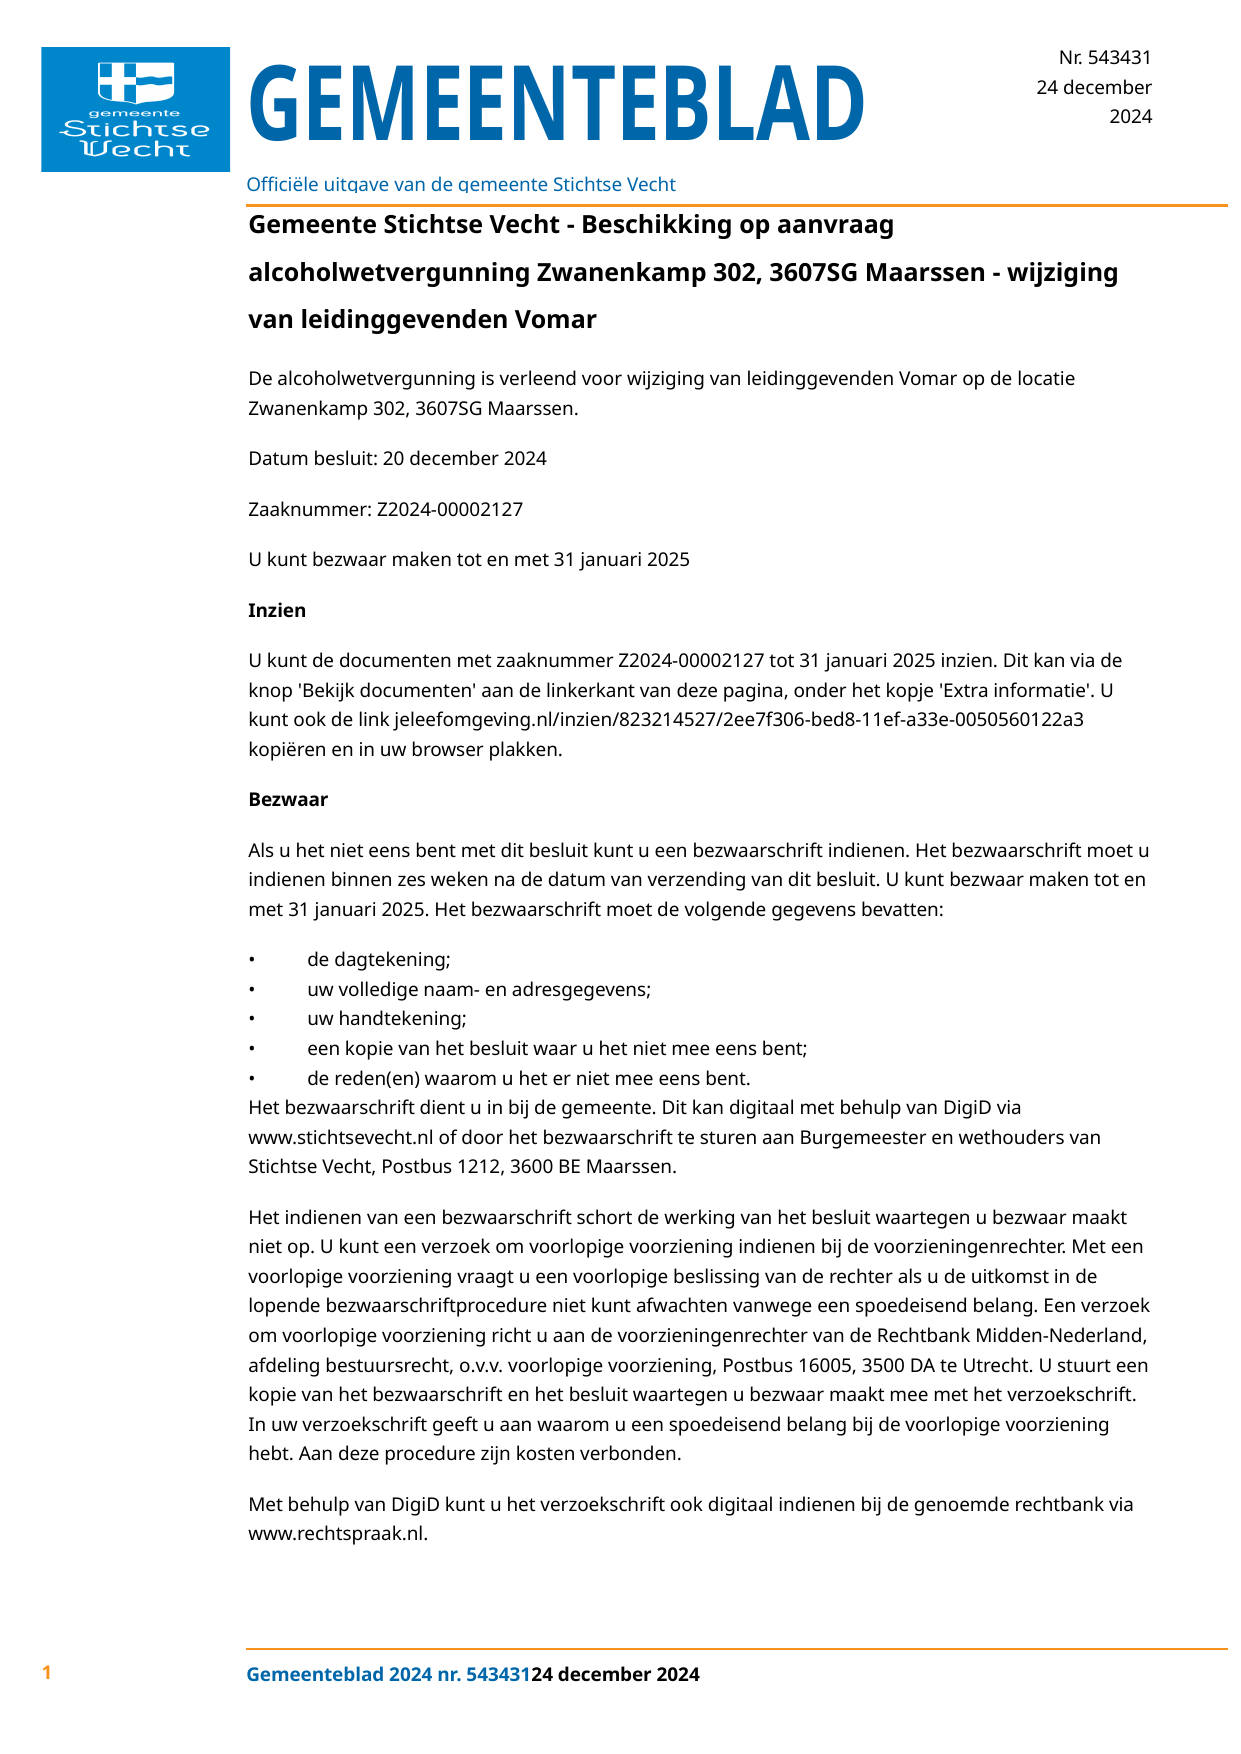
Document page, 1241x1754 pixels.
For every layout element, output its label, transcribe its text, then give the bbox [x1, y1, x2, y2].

list uw volledige naam- en adresgegevens; [248, 976, 1152, 1002]
list uw handtekening; [248, 1006, 1152, 1031]
text Het indienen van een bezwaarschrift schort de werking van het besluit waartegen u bezwaar maakt niet op. U kunt een verzoek om voorlopige voorziening indienen bij de voorzieningenrechter. Met een voorlopige voorziening vraagt u een voorlopige beslissing van de rechter als u de uitkomst in de lopende bezwaarschriftprocedure niet kunt afwachten vanwege een spoedeisend belang. Een verzoek om voorlopige voorziening richt u aan de voorzieningenrechter van de Rechtbank Midden-Nederland, afdeling bestuursrecht, o.v.v. voorlopige voorziening, Postbus 16005, 3500 DA te Utrecht. U stuurt een kopie van het bezwaarschrift en het besluit waartegen u bezwaar maakt mee met het verzoekschrift. In uw verzoekschrift geeft u aan waarom u een spoedeisend belang bij de voorlopige voorziening hebt. Aan deze procedure zijn kosten verbonden. [248, 1204, 1152, 1466]
text U kunt de documenten met zaaknummer Z2024-00002127 tot 31 januari 2025 inzien. Dit kan via de knop 'Bekijk documenten' aan de linkerkant van deze pagina, onder het kopje 'Extra informatie'. U kunt ook de link jeleefomgeving.nl/inzien/823214527/2ee7f306-bed8-11ef-a33e-0050560122a3 kopiëren en in uw browser plakken. [248, 647, 1152, 762]
text De alcoholwetvergunning is verleend voor wijziging van leidinggevenden Vomar op de locatie Zwanenkamp 302, 3607SG Maarssen. [248, 366, 1152, 421]
text Bezwaar [248, 786, 1152, 812]
list de reden(en) waarom u het er niet mee eens bent. [248, 1065, 1152, 1090]
list een kopie van het besluit waar u het niet mee eens bent; [248, 1035, 1152, 1061]
text Met behulp van DigiD kunt u het verzoekschrift ook digitaal indienen bij de genoemde rechtbank via www.rechtspraak.nl. [248, 1491, 1152, 1546]
text Datum besluit: 20 december 2024 [248, 446, 1152, 471]
text Inzien [248, 597, 1152, 622]
list de dagtekening; [248, 946, 1152, 972]
text Als u het niet eens bent met dit besluit kunt u een bezwaarschrift indienen. Het bezwaarschrift moet u indienen binnen zes weken na de datum van verzending van dit besluit. U kunt bezwaar maken tot en met 31 januari 2025. Het bezwaarschrift moet de volgende gegevens bevatten: [248, 837, 1152, 922]
text Gemeente Stichtse Vecht - Beschikking op aanvraag alcoholwetvergunning Zwanenkamp 302, 3607SG Maarssen - wijziging van leidinggevenden Vomar [248, 207, 1152, 336]
picture [99, 63, 135, 101]
picture [137, 63, 174, 103]
text U kunt bezwaar maken tot en met 31 januari 2025 [248, 546, 1152, 572]
text Het bezwaarschrift dient u in bij de gemeente. Dit kan digitaal met behulp van DigiD via www.stichtsevecht.nl of door het bezwaarschrift te sturen aan Burgemeester en wethouders van Stichtse Vecht, Postbus 1212, 3600 BE Maarssen. [248, 1094, 1152, 1179]
text Zaaknummer: Z2024-00002127 [248, 496, 1152, 522]
